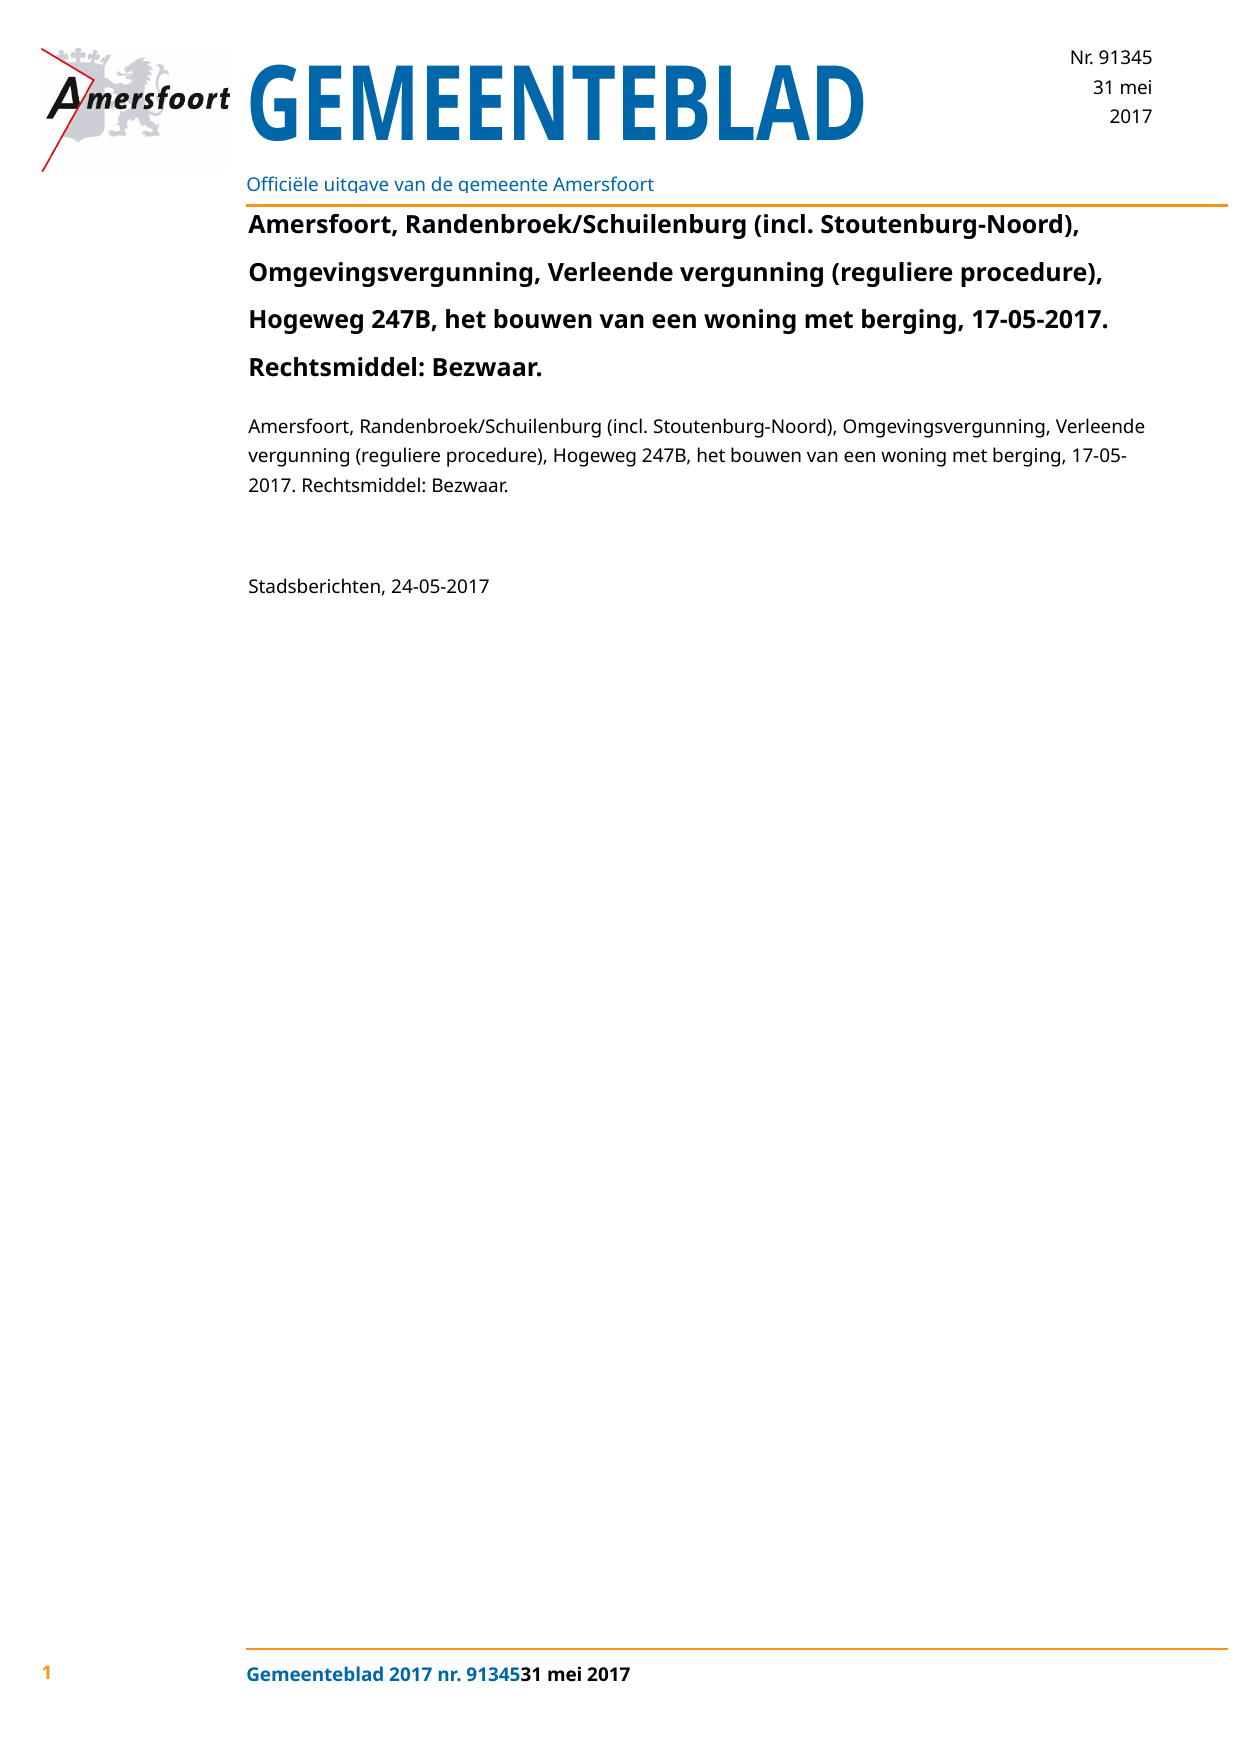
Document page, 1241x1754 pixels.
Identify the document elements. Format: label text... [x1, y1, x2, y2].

text Amersfoort, Randenbroek/Schuilenburg (incl. Stoutenburg-Noord), Omgevingsvergunning, Verleende vergunning (reguliere procedure), Hogeweg 247B, het bouwen van een woning met berging, 17-05-2017. Rechtsmiddel: Bezwaar. [248, 413, 1152, 498]
text Amersfoort, Randenbroek/Schuilenburg (incl. Stoutenburg-Noord), Omgevingsvergunning, Verleende vergunning (reguliere procedure), Hogeweg 247B, het bouwen van een woning met berging, 17-05-2017. Rechtsmiddel: Bezwaar. [248, 207, 1152, 384]
picture [41, 47, 231, 172]
text Stadsberichten, 24-05-2017 [248, 573, 1152, 599]
